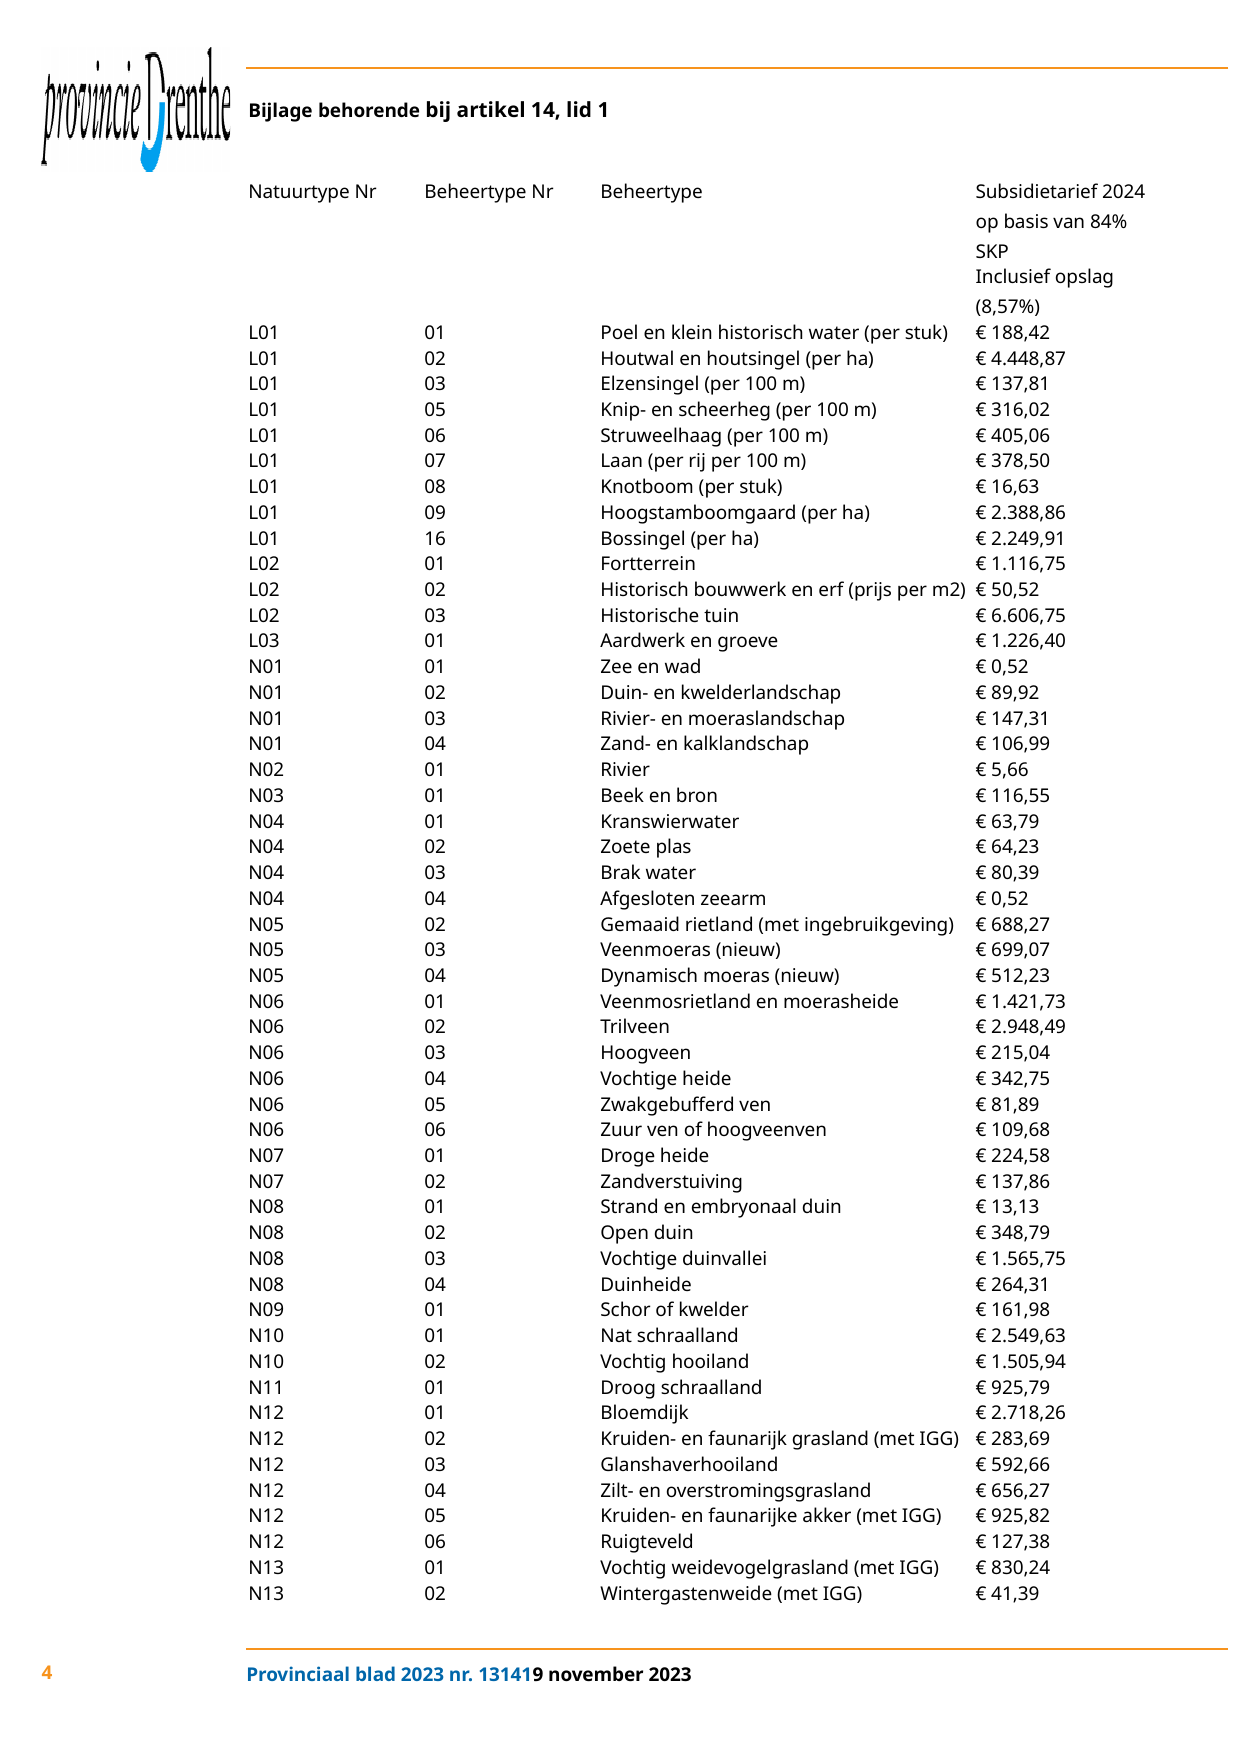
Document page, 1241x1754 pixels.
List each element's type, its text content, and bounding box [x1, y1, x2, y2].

table_cell Veenmoeras (nieuw) [600, 936, 975, 962]
table_cell 02 [424, 576, 600, 602]
table_cell Veenmosrietland en moerasheide [600, 988, 975, 1014]
table_cell Afgesloten zeearm [600, 885, 975, 911]
table_cell Inclusief opslag (8,57%) [975, 264, 1152, 319]
table_cell L01 [248, 499, 424, 525]
table_cell Bloemdijk [600, 1400, 975, 1425]
table_cell Dynamisch moeras (nieuw) [600, 962, 975, 988]
table_cell € 224,58 [975, 1142, 1152, 1168]
table_cell 04 [424, 1477, 600, 1502]
table_cell N08 [248, 1220, 424, 1245]
table_cell 02 [424, 1014, 600, 1039]
table_cell € 925,82 [975, 1503, 1152, 1528]
table_cell € 50,52 [975, 576, 1152, 602]
text Bijlage behorende bij artikel 14, lid 1 [248, 95, 1152, 123]
table_cell 05 [424, 1091, 600, 1117]
table_cell Vochtig hooiland [600, 1348, 975, 1374]
table_cell € 592,66 [975, 1451, 1152, 1477]
table_cell € 0,52 [975, 654, 1152, 679]
table_cell N04 [248, 808, 424, 833]
table_cell Beek en bron [600, 782, 975, 808]
table_cell Open duin [600, 1220, 975, 1245]
table_cell N07 [248, 1168, 424, 1194]
table_cell 01 [424, 551, 600, 576]
table_cell 04 [424, 885, 600, 911]
table_cell Gemaaid rietland (met ingebruikgeving) [600, 911, 975, 936]
table_cell € 925,79 [975, 1374, 1152, 1399]
table_cell € 0,52 [975, 885, 1152, 911]
table_cell € 116,55 [975, 782, 1152, 808]
table_cell 02 [424, 1168, 600, 1194]
table_cell 03 [424, 1245, 600, 1271]
table_cell € 512,23 [975, 962, 1152, 988]
table_cell € 6.606,75 [975, 602, 1152, 628]
table_cell Kruiden- en faunarijke akker (met IGG) [600, 1503, 975, 1528]
table_cell € 147,31 [975, 705, 1152, 731]
table_cell N06 [248, 1039, 424, 1065]
table_cell € 5,66 [975, 756, 1152, 782]
table_cell N01 [248, 731, 424, 756]
table_cell € 2.249,91 [975, 525, 1152, 551]
table_cell 02 [424, 834, 600, 859]
table_cell 03 [424, 370, 600, 396]
table_cell € 137,81 [975, 370, 1152, 396]
table_cell Laan (per rij per 100 m) [600, 448, 975, 473]
table_cell 01 [424, 319, 600, 345]
table_cell Historische tuin [600, 602, 975, 628]
table_header [600, 153, 975, 179]
table_cell 01 [424, 1323, 600, 1348]
table_cell € 2.718,26 [975, 1400, 1152, 1425]
table_cell N06 [248, 1091, 424, 1117]
table_cell € 81,89 [975, 1091, 1152, 1117]
table_cell L01 [248, 448, 424, 473]
table_cell 05 [424, 396, 600, 422]
table_cell L02 [248, 551, 424, 576]
table_cell N01 [248, 654, 424, 679]
table_cell € 80,39 [975, 859, 1152, 885]
table_cell [248, 264, 424, 319]
table_cell L01 [248, 473, 424, 499]
table_cell 01 [424, 1142, 600, 1168]
table_cell L01 [248, 396, 424, 422]
table_cell € 1.505,94 [975, 1348, 1152, 1374]
table_cell N01 [248, 705, 424, 731]
table_cell 02 [424, 1580, 600, 1605]
table_cell 03 [424, 859, 600, 885]
table_cell € 405,06 [975, 422, 1152, 448]
table_cell L02 [248, 602, 424, 628]
table_cell N12 [248, 1425, 424, 1451]
table_cell L01 [248, 370, 424, 396]
table_cell Brak water [600, 859, 975, 885]
table_cell N10 [248, 1323, 424, 1348]
table_cell Knip- en scheerheg (per 100 m) [600, 396, 975, 422]
table_cell 05 [424, 1503, 600, 1528]
table_cell 03 [424, 705, 600, 731]
table_cell 04 [424, 731, 600, 756]
table_cell Elzensingel (per 100 m) [600, 370, 975, 396]
table_cell Poel en klein historisch water (per stuk) [600, 319, 975, 345]
table_cell Aardwerk en groeve [600, 628, 975, 653]
table_cell € 656,27 [975, 1477, 1152, 1502]
table_cell Duinheide [600, 1271, 975, 1297]
table_cell € 41,39 [975, 1580, 1152, 1605]
table_cell Zand- en kalklandschap [600, 731, 975, 756]
table_cell 07 [424, 448, 600, 473]
table_cell Vochtig weidevogelgrasland (met IGG) [600, 1554, 975, 1580]
table_cell N08 [248, 1245, 424, 1271]
table_cell Knotboom (per stuk) [600, 473, 975, 499]
table_cell [600, 264, 975, 319]
table_cell N05 [248, 911, 424, 936]
table_cell Vochtige heide [600, 1065, 975, 1091]
table_cell 01 [424, 988, 600, 1014]
table_cell 01 [424, 1194, 600, 1219]
table_cell N13 [248, 1580, 424, 1605]
table_cell L01 [248, 345, 424, 370]
table_cell 01 [424, 782, 600, 808]
table_cell € 63,79 [975, 808, 1152, 833]
table_cell 02 [424, 679, 600, 705]
table_cell Vochtige duinvallei [600, 1245, 975, 1271]
table_cell € 188,42 [975, 319, 1152, 345]
table_cell € 283,69 [975, 1425, 1152, 1451]
table_cell 04 [424, 962, 600, 988]
table_cell Zwakgebufferd ven [600, 1091, 975, 1117]
table_cell 02 [424, 1348, 600, 1374]
table_cell Droog schraalland [600, 1374, 975, 1399]
table_cell 16 [424, 525, 600, 551]
table_cell Rivier [600, 756, 975, 782]
table_cell N11 [248, 1374, 424, 1399]
table_cell 03 [424, 602, 600, 628]
picture [41, 47, 231, 172]
table_cell N08 [248, 1194, 424, 1219]
table_cell Zoete plas [600, 834, 975, 859]
table_cell L02 [248, 576, 424, 602]
table_cell L01 [248, 319, 424, 345]
table_cell Rivier- en moeraslandschap [600, 705, 975, 731]
table_cell € 2.948,49 [975, 1014, 1152, 1039]
table_cell € 378,50 [975, 448, 1152, 473]
table_cell N05 [248, 962, 424, 988]
table_cell 02 [424, 1425, 600, 1451]
table_cell N06 [248, 1014, 424, 1039]
table_cell 01 [424, 808, 600, 833]
table_cell N01 [248, 679, 424, 705]
table_cell N12 [248, 1400, 424, 1425]
table_cell N02 [248, 756, 424, 782]
table_cell N06 [248, 1117, 424, 1142]
table_cell € 699,07 [975, 936, 1152, 962]
table_cell Wintergastenweide (met IGG) [600, 1580, 975, 1605]
table_cell N03 [248, 782, 424, 808]
table_cell 04 [424, 1065, 600, 1091]
table_cell 01 [424, 1374, 600, 1399]
table_cell € 127,38 [975, 1528, 1152, 1554]
table_cell € 2.388,86 [975, 499, 1152, 525]
table_cell N08 [248, 1271, 424, 1297]
table_cell 06 [424, 422, 600, 448]
table_cell € 89,92 [975, 679, 1152, 705]
table_cell N12 [248, 1477, 424, 1502]
table_cell Droge heide [600, 1142, 975, 1168]
table_cell Zandverstuiving [600, 1168, 975, 1194]
table_cell Hoogveen [600, 1039, 975, 1065]
table_cell € 137,86 [975, 1168, 1152, 1194]
table_cell Nat schraalland [600, 1323, 975, 1348]
table_cell Kruiden- en faunarijk grasland (met IGG) [600, 1425, 975, 1451]
table_cell 02 [424, 1220, 600, 1245]
table_cell N12 [248, 1503, 424, 1528]
table_cell Zee en wad [600, 654, 975, 679]
table_cell Schor of kwelder [600, 1297, 975, 1322]
table_cell Ruigteveld [600, 1528, 975, 1554]
table_cell Hoogstamboomgaard (per ha) [600, 499, 975, 525]
table_cell Duin- en kwelderlandschap [600, 679, 975, 705]
table_cell Strand en embryonaal duin [600, 1194, 975, 1219]
table_cell Zilt- en overstromingsgrasland [600, 1477, 975, 1502]
table_cell Zuur ven of hoogveenven [600, 1117, 975, 1142]
table_cell 01 [424, 1297, 600, 1322]
table_cell 01 [424, 628, 600, 653]
table_cell € 830,24 [975, 1554, 1152, 1580]
table_cell Bossingel (per ha) [600, 525, 975, 551]
table_cell 06 [424, 1117, 600, 1142]
table_cell 01 [424, 1554, 600, 1580]
table_cell N13 [248, 1554, 424, 1580]
table_header [424, 153, 600, 179]
table_cell € 109,68 [975, 1117, 1152, 1142]
table_cell 06 [424, 1528, 600, 1554]
table_cell € 316,02 [975, 396, 1152, 422]
table_cell N04 [248, 834, 424, 859]
table_cell 01 [424, 1400, 600, 1425]
table_cell N09 [248, 1297, 424, 1322]
table_cell Beheertype [600, 179, 975, 264]
table_cell Historisch bouwwerk en erf (prijs per m2) [600, 576, 975, 602]
table_cell € 1.565,75 [975, 1245, 1152, 1271]
table_cell L01 [248, 525, 424, 551]
table_cell € 161,98 [975, 1297, 1152, 1322]
table_cell € 1.421,73 [975, 988, 1152, 1014]
table_cell Trilveen [600, 1014, 975, 1039]
table_cell N12 [248, 1528, 424, 1554]
table_cell 08 [424, 473, 600, 499]
table_cell 02 [424, 911, 600, 936]
table_cell L01 [248, 422, 424, 448]
table_cell 04 [424, 1271, 600, 1297]
table_cell N04 [248, 885, 424, 911]
table_cell 02 [424, 345, 600, 370]
table_cell € 13,13 [975, 1194, 1152, 1219]
table_cell 03 [424, 1451, 600, 1477]
table_cell € 64,23 [975, 834, 1152, 859]
table_cell N12 [248, 1451, 424, 1477]
table_cell € 215,04 [975, 1039, 1152, 1065]
table_cell Houtwal en houtsingel (per ha) [600, 345, 975, 370]
table_cell € 2.549,63 [975, 1323, 1152, 1348]
table_cell Kranswierwater [600, 808, 975, 833]
table_cell € 264,31 [975, 1271, 1152, 1297]
table_header [975, 153, 1152, 179]
table_cell N06 [248, 1065, 424, 1091]
table_cell € 1.116,75 [975, 551, 1152, 576]
table_cell € 342,75 [975, 1065, 1152, 1091]
table_cell Natuurtype Nr [248, 179, 424, 264]
table_cell Glanshaverhooiland [600, 1451, 975, 1477]
table_cell [424, 264, 600, 319]
table_cell € 16,63 [975, 473, 1152, 499]
table_cell € 4.448,87 [975, 345, 1152, 370]
table_cell € 1.226,40 [975, 628, 1152, 653]
table_cell N05 [248, 936, 424, 962]
table_cell Fortterrein [600, 551, 975, 576]
table_cell 03 [424, 1039, 600, 1065]
table_cell 09 [424, 499, 600, 525]
table_cell L03 [248, 628, 424, 653]
table_cell N07 [248, 1142, 424, 1168]
table_cell N04 [248, 859, 424, 885]
table_cell 01 [424, 756, 600, 782]
table_header [248, 153, 424, 179]
table_cell N10 [248, 1348, 424, 1374]
table_cell N06 [248, 988, 424, 1014]
table_cell € 688,27 [975, 911, 1152, 936]
table_cell Subsidietarief 2024 op basis van 84% SKP [975, 179, 1152, 264]
table_cell 03 [424, 936, 600, 962]
table_cell Struweelhaag (per 100 m) [600, 422, 975, 448]
table_cell 01 [424, 654, 600, 679]
table_cell Beheertype Nr [424, 179, 600, 264]
table_cell € 106,99 [975, 731, 1152, 756]
table_cell € 348,79 [975, 1220, 1152, 1245]
